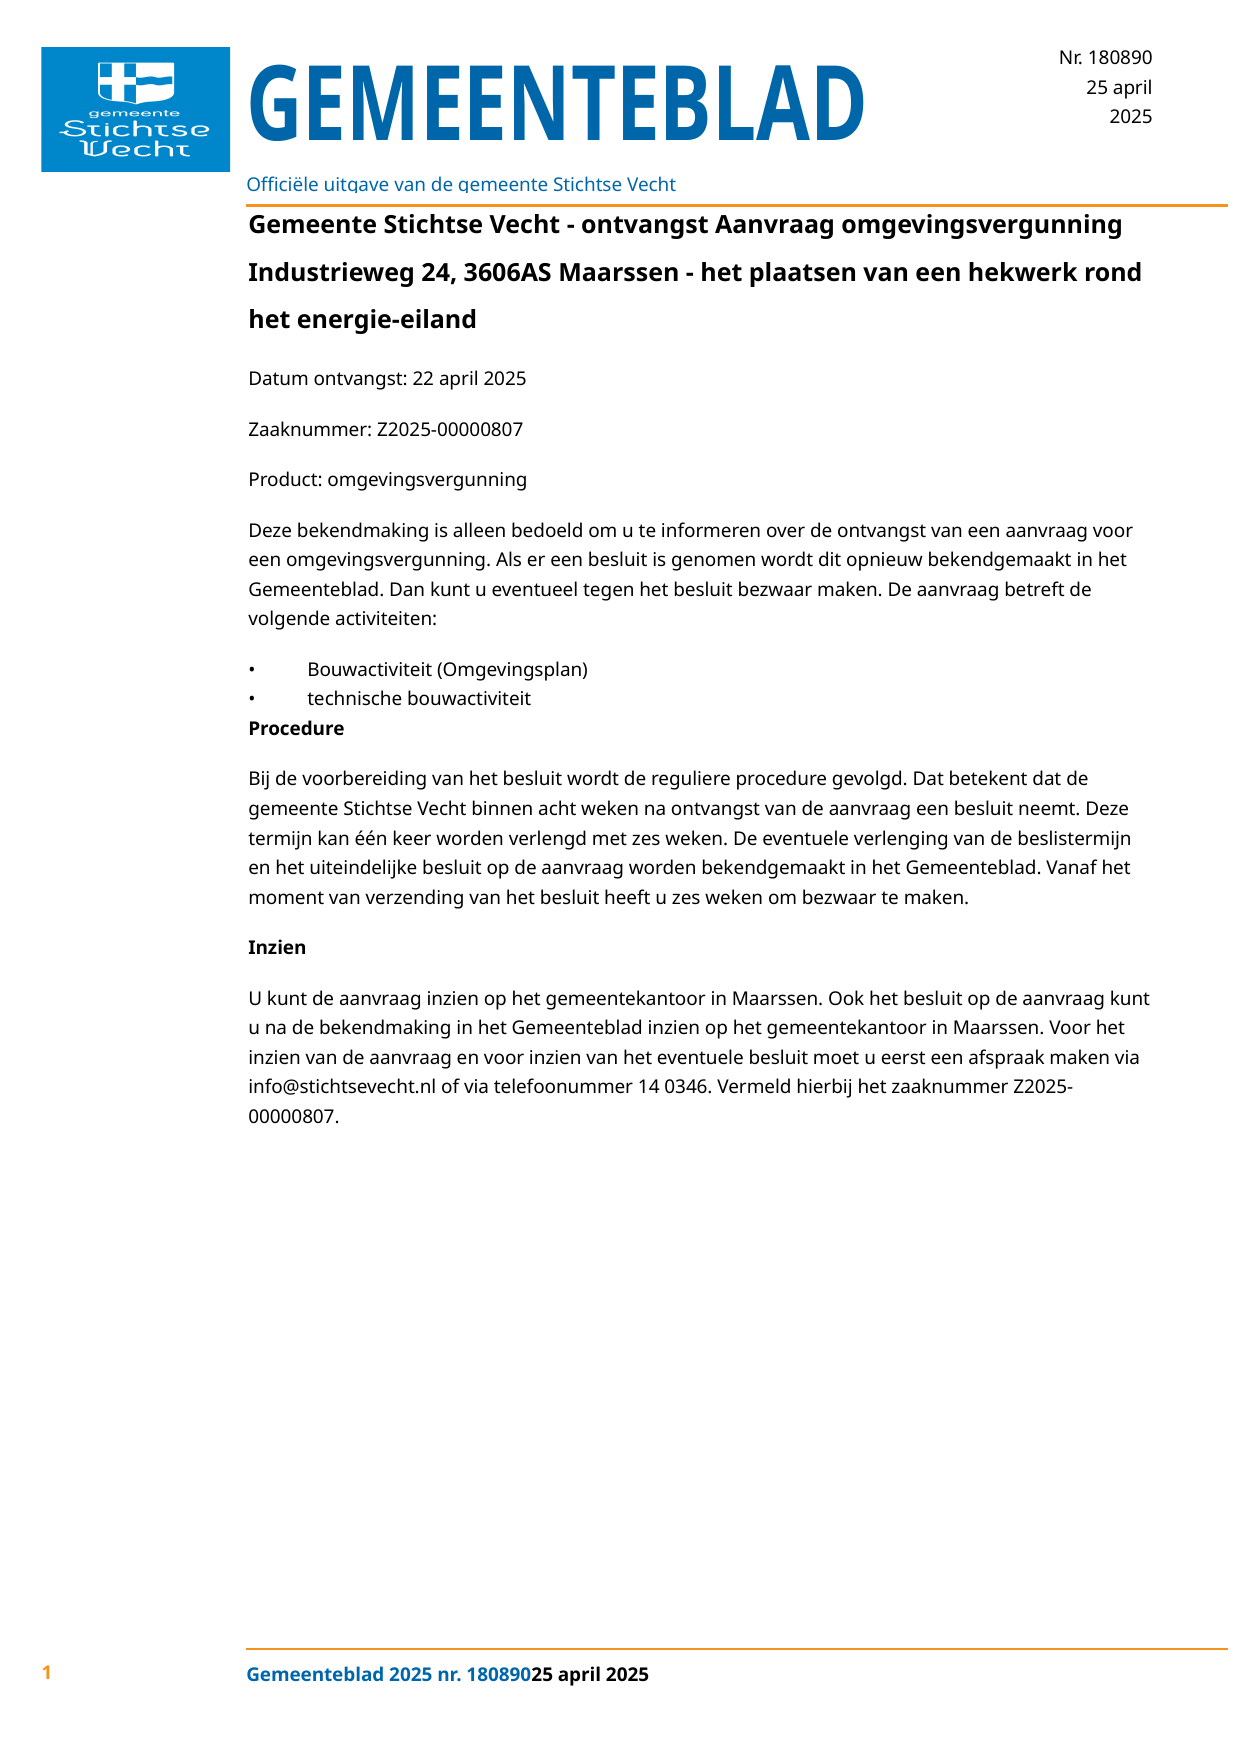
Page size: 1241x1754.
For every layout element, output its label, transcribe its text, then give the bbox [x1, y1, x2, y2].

text Datum ontvangst: 22 april 2025 [248, 366, 1152, 391]
list Bouwactiviteit (Omgevingsplan) [248, 656, 1152, 682]
picture [137, 63, 174, 103]
text Product: omgevingsvergunning [248, 466, 1152, 492]
text Inzien [248, 934, 1152, 960]
list technische bouwactiviteit [248, 686, 1152, 711]
text Gemeente Stichtse Vecht - ontvangst Aanvraag omgevingsvergunning Industrieweg 24, 3606AS Maarssen - het plaatsen van een hekwerk rond het energie-eiland [248, 207, 1152, 336]
text Bij de voorbereiding van het besluit wordt de reguliere procedure gevolgd. Dat betekent dat de gemeente Stichtse Vecht binnen acht weken na ontvangst van de aanvraag een besluit neemt. Deze termijn kan één keer worden verlengd met zes weken. De eventuele verlenging van de beslistermijn en het uiteindelijke besluit op de aanvraag worden bekendgemaakt in het Gemeenteblad. Vanaf het moment van verzending van het besluit heeft u zes weken om bezwaar te maken. [248, 766, 1152, 909]
text Procedure [248, 715, 1152, 741]
text Zaaknummer: Z2025-00000807 [248, 416, 1152, 442]
text U kunt de aanvraag inzien op het gemeentekantoor in Maarssen. Ook het besluit op de aanvraag kunt u na de bekendmaking in het Gemeenteblad inzien op het gemeentekantoor in Maarssen. Voor het inzien van de aanvraag en voor inzien van het eventuele besluit moet u eerst een afspraak maken via info@stichtsevecht.nl of via telefoonummer 14 0346. Vermeld hierbij het zaaknummer Z2025-00000807. [248, 985, 1152, 1129]
picture [99, 63, 135, 101]
text Deze bekendmaking is alleen bedoeld om u te informeren over de ontvangst van een aanvraag voor een omgevingsvergunning. Als er een besluit is genomen wordt dit opnieuw bekendgemaakt in het Gemeenteblad. Dan kunt u eventueel tegen het besluit bezwaar maken. De aanvraag betreft de volgende activiteiten: [248, 517, 1152, 631]
